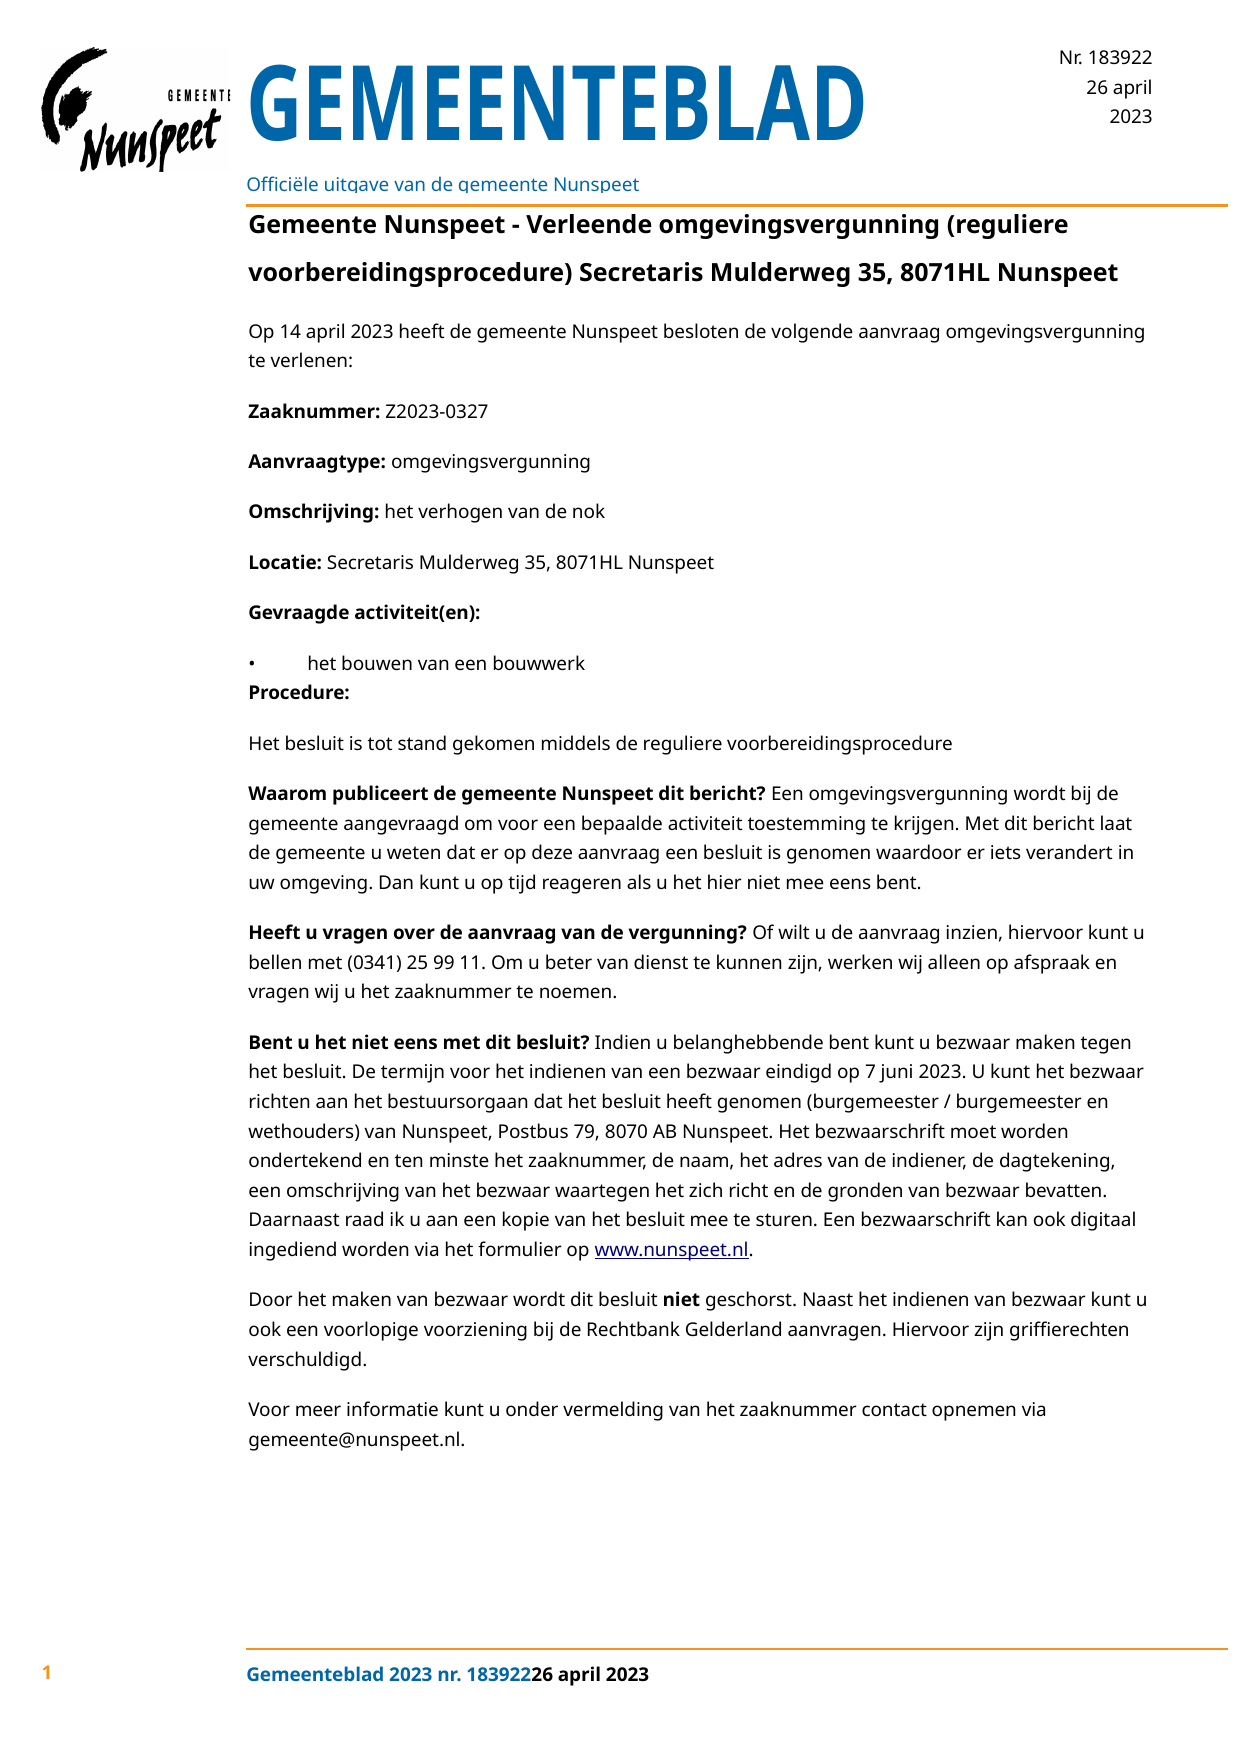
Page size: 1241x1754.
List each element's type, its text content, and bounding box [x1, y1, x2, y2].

text Heeft u vragen over de aanvraag van de vergunning? Of wilt u de aanvraag inzien, hiervoor kunt u bellen met (0341) 25 99 11. Om u beter van dienst te kunnen zijn, werken wij alleen op afspraak en vragen wij u het zaaknummer te noemen. [248, 919, 1152, 1004]
text Zaaknummer: Z2023-0327 [248, 398, 1152, 424]
text Door het maken van bezwaar wordt dit besluit niet geschorst. Naast het indienen van bezwaar kunt u ook een voorlopige voorziening bij de Rechtbank Gelderland aanvragen. Hiervoor zijn griffierechten verschuldigd. [248, 1287, 1152, 1372]
text Het besluit is tot stand gekomen middels de reguliere voorbereidingsprocedure [248, 730, 1152, 756]
text Aanvraagtype: omgevingsvergunning [248, 448, 1152, 474]
text Waarom publiceert de gemeente Nunspeet dit bericht? Een omgevingsvergunning wordt bij de gemeente aangevraagd om voor een bepaalde activiteit toestemming te krijgen. Met dit bericht laat de gemeente u weten dat er op deze aanvraag een besluit is genomen waardoor er iets verandert in uw omgeving. Dan kunt u op tijd reageren als u het hier niet mee eens bent. [248, 780, 1152, 895]
picture [41, 47, 231, 172]
list het bouwen van een bouwwerk [248, 650, 1152, 676]
text Op 14 april 2023 heeft de gemeente Nunspeet besloten de volgende aanvraag omgevingsvergunning te verlenen: [248, 318, 1152, 373]
text Voor meer informatie kunt u onder vermelding van het zaaknummer contact opnemen via gemeente@nunspeet.nl. [248, 1396, 1152, 1452]
text Procedure: [248, 679, 1152, 705]
text Bent u het niet eens met dit besluit? Indien u belanghebbende bent kunt u bezwaar maken tegen het besluit. De termijn voor het indienen van een bezwaar eindigd op 7 juni 2023. U kunt het bezwaar richten aan het bestuursorgaan dat het besluit heeft genomen (burgemeester / burgemeester en wethouders) van Nunspeet, Postbus 79, 8070 AB Nunspeet. Het bezwaarschrift moet worden ondertekend en ten minste het zaaknummer, de naam, het adres van de indiener, de dagtekening, een omschrijving van het bezwaar waartegen het zich richt en de gronden van bezwaar bevatten. Daarnaast raad ik u aan een kopie van het besluit mee te sturen. Een bezwaarschrift kan ook digitaal ingediend worden via het formulier op www.nunspeet.nl. [248, 1029, 1152, 1262]
text Omschrijving: het verhogen van de nok [248, 499, 1152, 524]
text Gemeente Nunspeet - Verleende omgevingsvergunning (reguliere voorbereidingsprocedure) Secretaris Mulderweg 35, 8071HL Nunspeet [248, 207, 1152, 288]
text Locatie: Secretaris Mulderweg 35, 8071HL Nunspeet [248, 549, 1152, 575]
text Gevraagde activiteit(en): [248, 599, 1152, 625]
